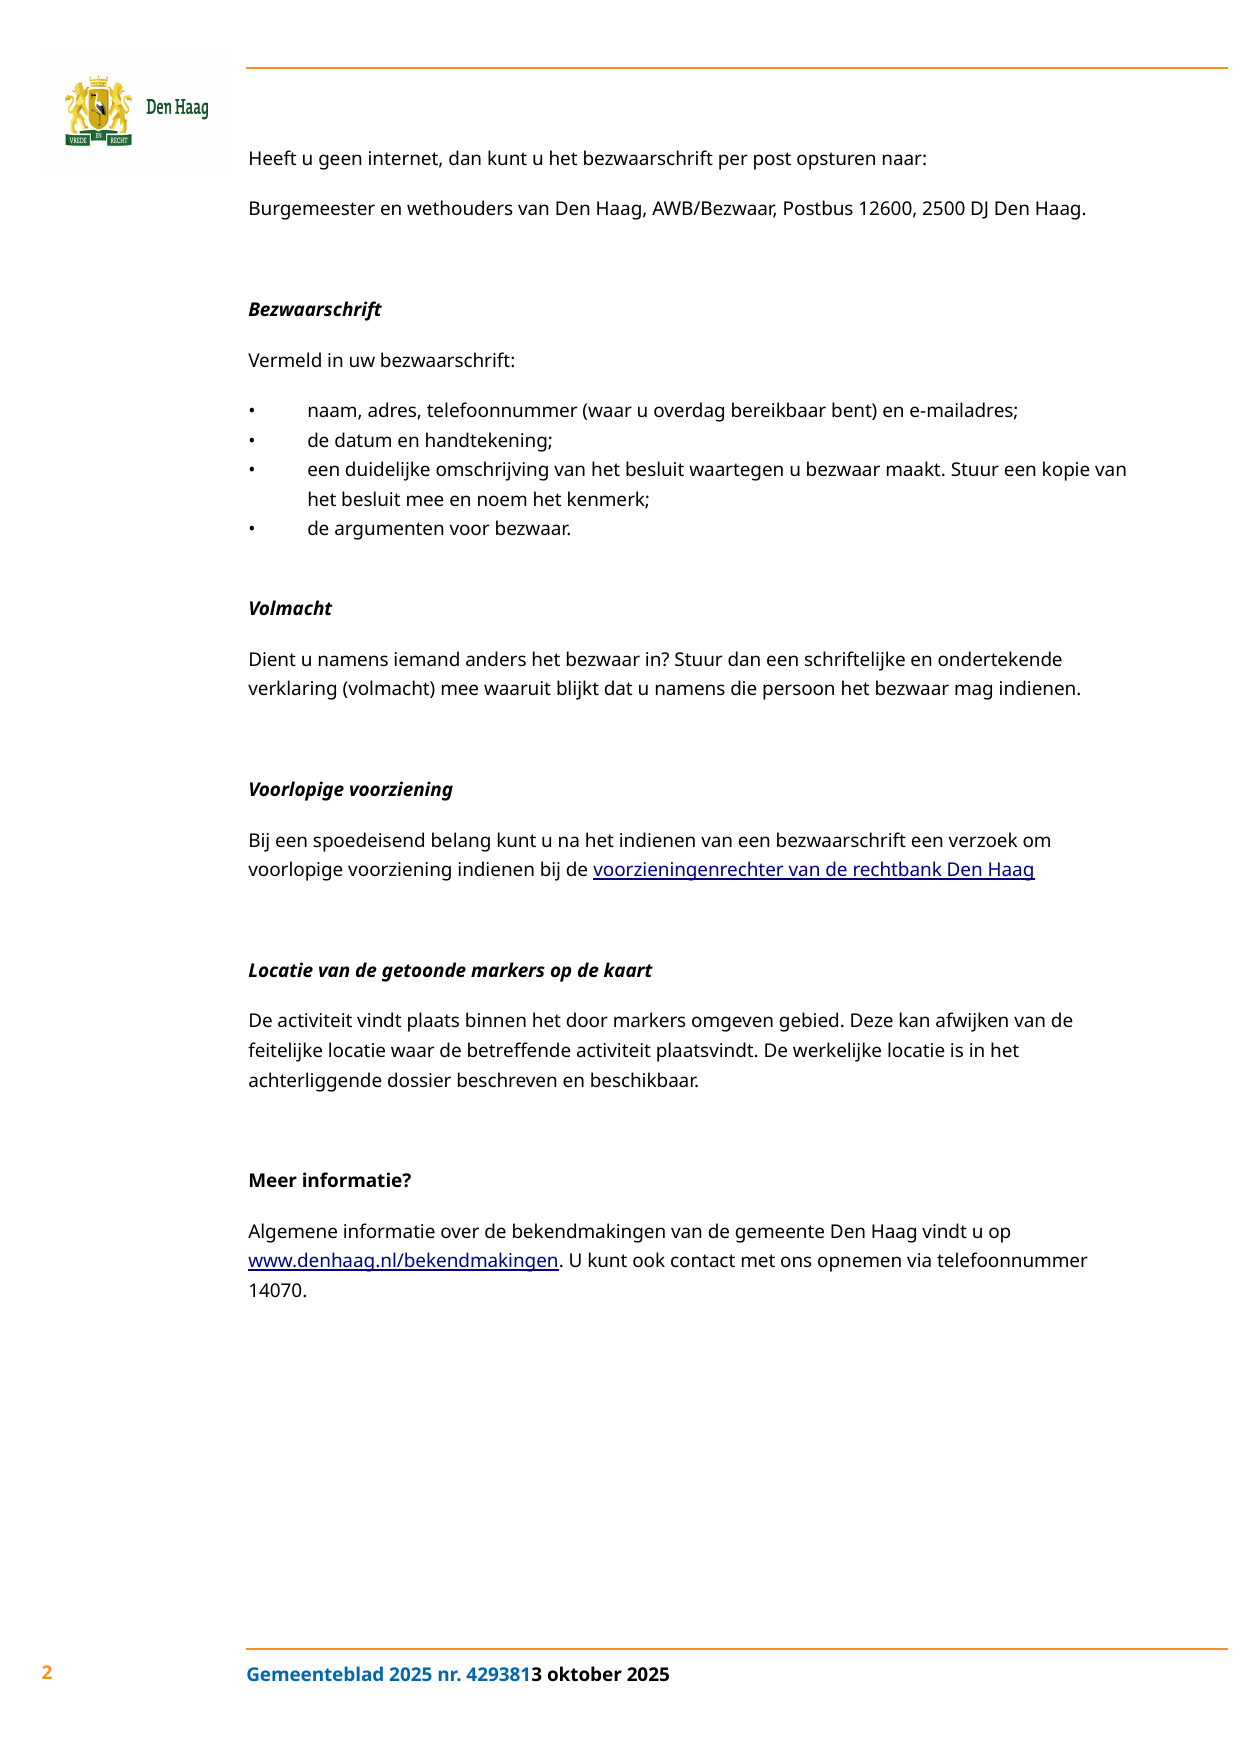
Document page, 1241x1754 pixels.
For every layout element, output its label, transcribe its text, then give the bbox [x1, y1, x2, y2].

text Voorlopige voorziening [248, 776, 1152, 802]
list de argumenten voor bezwaar. [248, 516, 1152, 541]
text Meer informatie? [248, 1168, 1152, 1193]
text Algemene informatie over de bekendmakingen van de gemeente Den Haag vindt u op www.denhaag.nl/bekendmakingen. U kunt ook contact met ons opnemen via telefoonnummer 14070. [248, 1218, 1152, 1303]
list de datum en handtekening; [248, 427, 1152, 453]
text De activiteit vindt plaats binnen het door markers omgeven gebied. Deze kan afwijken van de feitelijke locatie waar de betreffende activiteit plaatsvindt. De werkelijke locatie is in het achterliggende dossier beschreven en beschikbaar. [248, 1008, 1152, 1093]
text Volmacht [248, 596, 1152, 621]
list naam, adres, telefoonnummer (waar u overdag bereikbaar bent) en e-mailadres; [248, 397, 1152, 423]
text Bij een spoedeisend belang kunt u na het indienen van een bezwaarschrift een verzoek om voorlopige voorziening indienen bij de voorzieningenrechter van de rechtbank Den Haag [248, 827, 1152, 882]
text Heeft u geen internet, dan kunt u het bezwaarschrift per post opsturen naar: [248, 145, 1152, 171]
text Locatie van de getoonde markers op de kaart [248, 957, 1152, 983]
list een duidelijke omschrijving van het besluit waartegen u bezwaar maakt. Stuur een kopie van het besluit mee en noem het kenmerk; [248, 456, 1152, 512]
text Burgemeester en wethouders van Den Haag, AWB/Bezwaar, Postbus 12600, 2500 DJ Den Haag. [248, 196, 1152, 221]
picture [41, 47, 231, 172]
text Bezwaarschrift [248, 296, 1152, 322]
text Dient u namens iemand anders het bezwaar in? Stuur dan een schriftelijke en ondertekende verklaring (volmacht) mee waaruit blijkt dat u namens die persoon het bezwaar mag indienen. [248, 646, 1152, 701]
text Vermeld in uw bezwaarschrift: [248, 347, 1152, 373]
